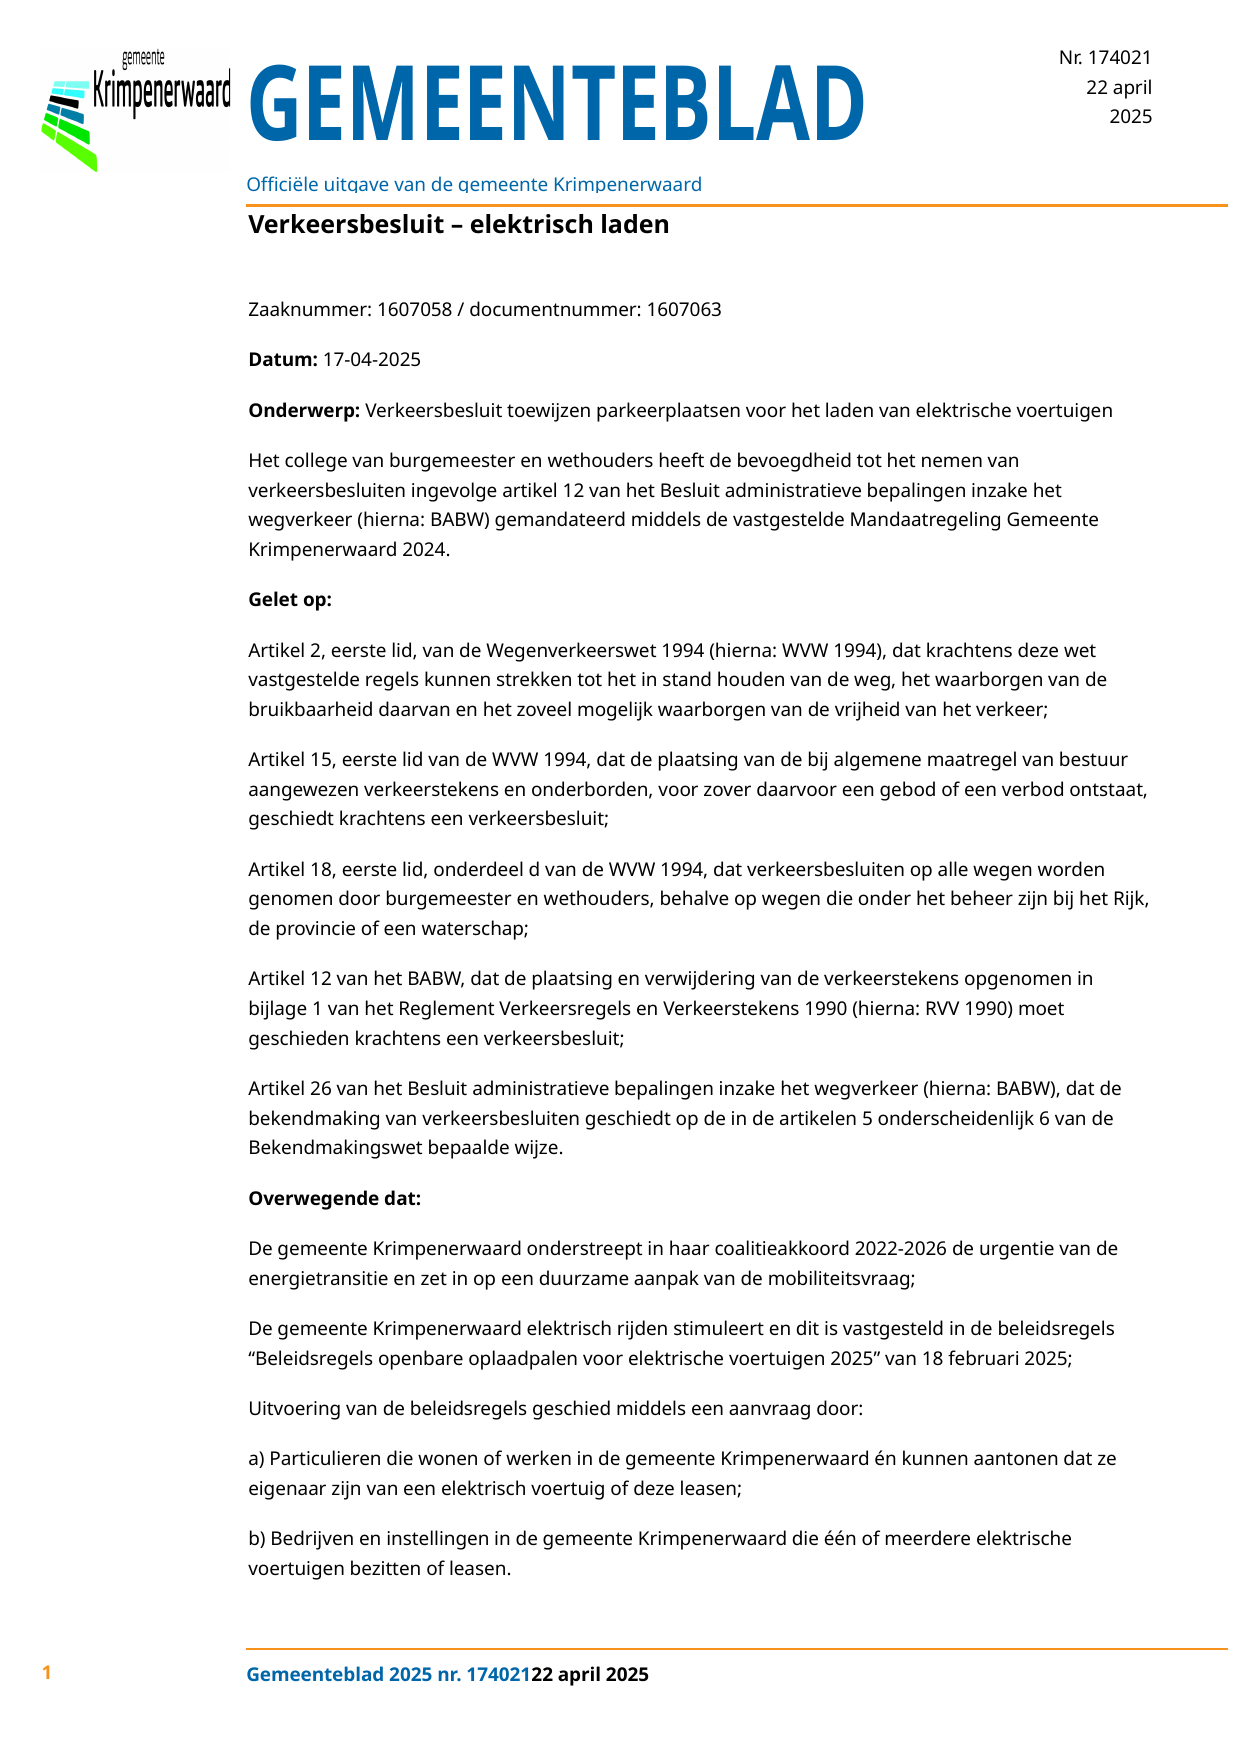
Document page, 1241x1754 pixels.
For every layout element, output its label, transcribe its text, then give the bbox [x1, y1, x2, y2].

text Verkeersbesluit – elektrisch laden [248, 207, 1152, 241]
text Artikel 12 van het BABW, dat de plaatsing en verwijdering van de verkeerstekens opgenomen in bijlage 1 van het Reglement Verkeersregels en Verkeerstekens 1990 (hierna: RVV 1990) moet geschieden krachtens een verkeersbesluit; [248, 966, 1152, 1051]
text Onderwerp: Verkeersbesluit toewijzen parkeerplaatsen voor het laden van elektrische voertuigen [248, 397, 1152, 423]
text Artikel 15, eerste lid van de WVW 1994, dat de plaatsing van de bij algemene maatregel van bestuur aangewezen verkeerstekens en onderborden, voor zover daarvoor een gebod of een verbod ontstaat, geschiedt krachtens een verkeersbesluit; [248, 746, 1152, 831]
text Uitvoering van de beleidsregels geschied middels een aanvraag door: [248, 1395, 1152, 1421]
text De gemeente Krimpenerwaard elektrisch rijden stimuleert en dit is vastgesteld in de beleidsregels “Beleidsregels openbare oplaadpalen voor elektrische voertuigen 2025” van 18 februari 2025; [248, 1315, 1152, 1371]
text De gemeente Krimpenerwaard onderstreept in haar coalitieakkoord 2022-2026 de urgentie van de energietransitie en zet in op een duurzame aanpak van de mobiliteitsvraag; [248, 1235, 1152, 1291]
text Artikel 26 van het Besluit administratieve bepalingen inzake het wegverkeer (hierna: BABW), dat de bekendmaking van verkeersbesluiten geschiedt op de in de artikelen 5 onderscheidenlijk 6 van de Bekendmakingswet bepaalde wijze. [248, 1075, 1152, 1160]
text b) Bedrijven en instellingen in de gemeente Krimpenerwaard die één of meerdere elektrische voertuigen bezitten of leasen. [248, 1526, 1152, 1581]
text a) Particulieren die wonen of werken in de gemeente Krimpenerwaard én kunnen aantonen dat ze eigenaar zijn van een elektrisch voertuig of deze leasen; [248, 1446, 1152, 1501]
text Het college van burgemeester en wethouders heeft de bevoegdheid tot het nemen van verkeersbesluiten ingevolge artikel 12 van het Besluit administratieve bepalingen inzake het wegverkeer (hierna: BABW) gemandateerd middels de vastgestelde Mandaatregeling Gemeente Krimpenerwaard 2024. [248, 447, 1152, 562]
text Artikel 2, eerste lid, van de Wegenverkeerswet 1994 (hierna: WVW 1994), dat krachtens deze wet vastgestelde regels kunnen strekken tot het in stand houden van de weg, het waarborgen van de bruikbaarheid daarvan en het zoveel mogelijk waarborgen van de vrijheid van het verkeer; [248, 637, 1152, 722]
text Overwegende dat: [248, 1185, 1152, 1211]
picture [41, 47, 231, 172]
text Datum: 17-04-2025 [248, 346, 1152, 372]
text Artikel 18, eerste lid, onderdeel d van de WVW 1994, dat verkeersbesluiten op alle wegen worden genomen door burgemeester en wethouders, behalve op wegen die onder het beheer zijn bij het Rijk, de provincie of een waterschap; [248, 856, 1152, 941]
text Gelet op: [248, 586, 1152, 612]
text Zaaknummer: 1607058 / documentnummer: 1607063 [248, 296, 1152, 322]
